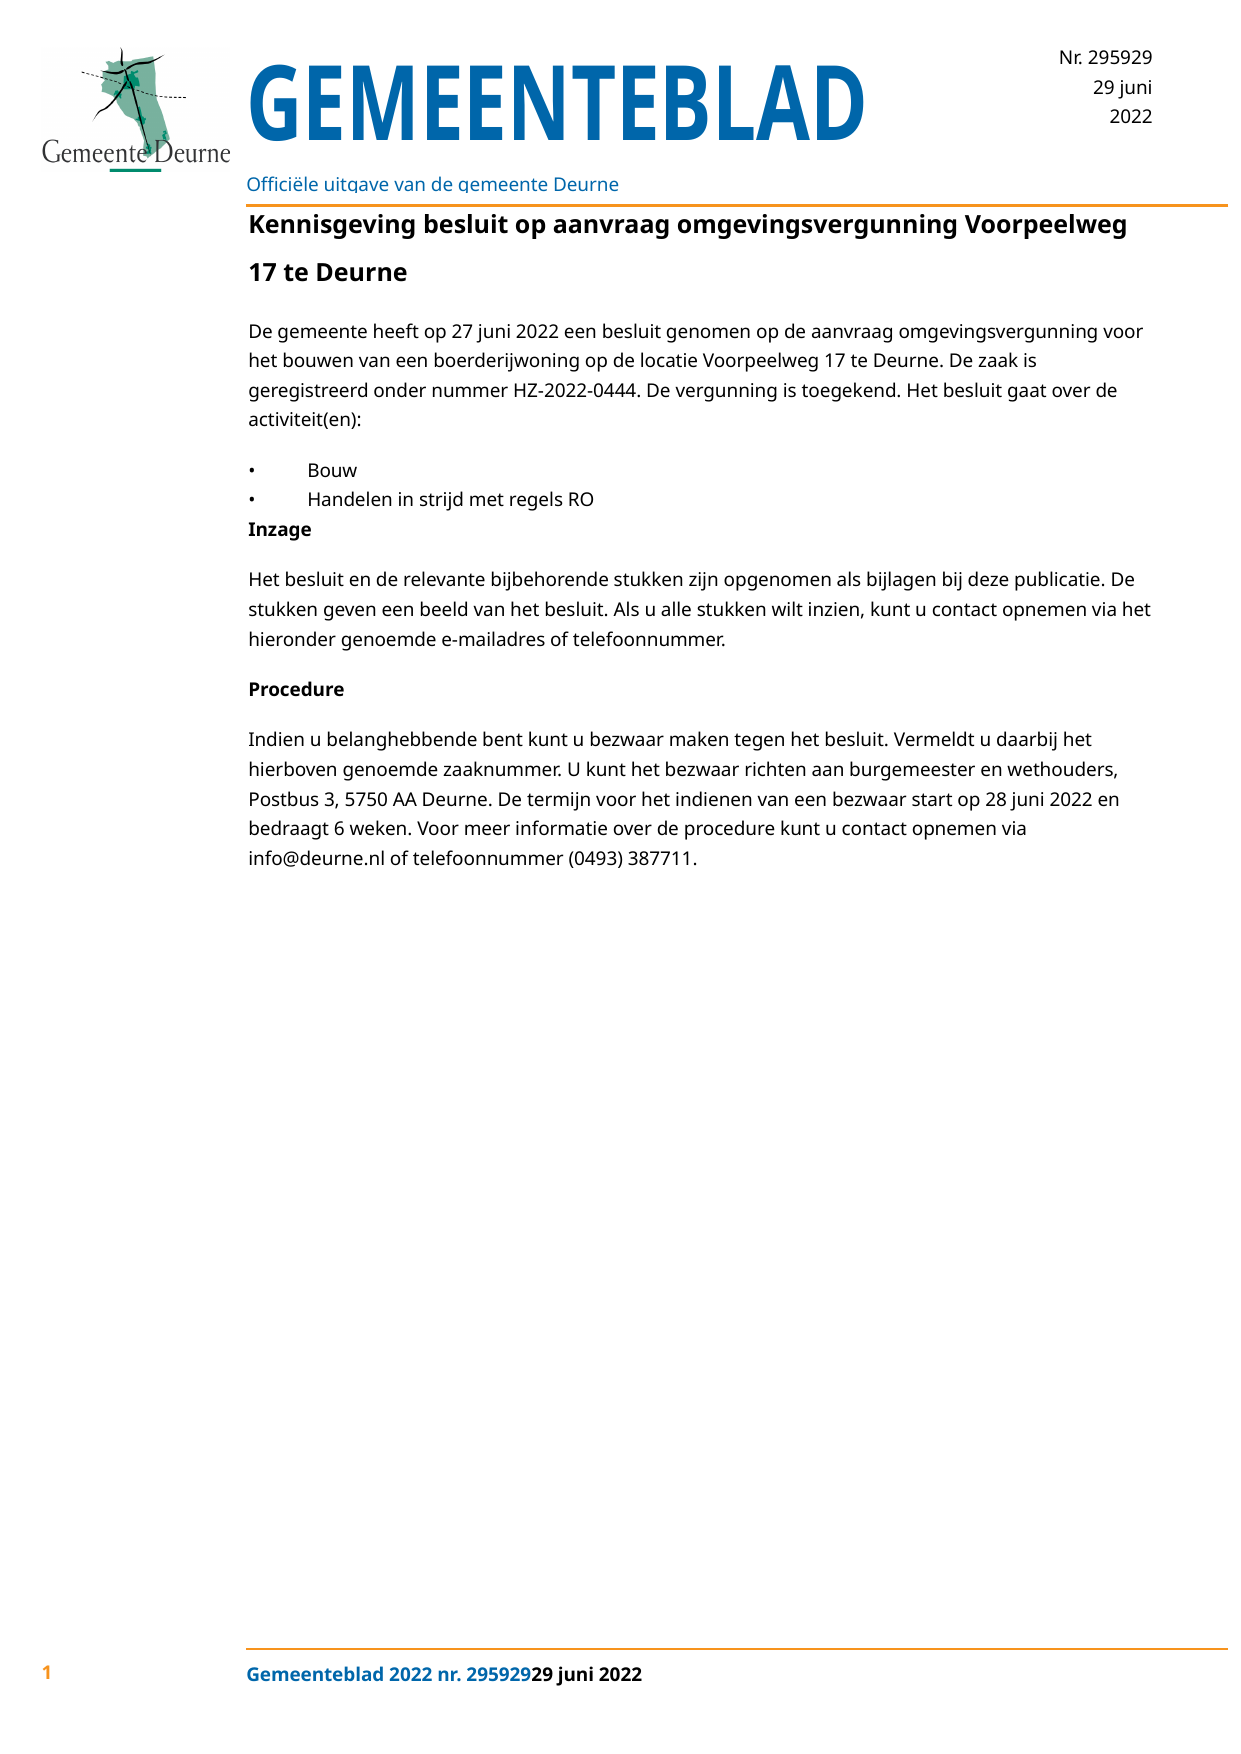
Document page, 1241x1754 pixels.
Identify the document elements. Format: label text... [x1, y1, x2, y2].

picture [41, 47, 231, 172]
list Bouw [248, 457, 1152, 483]
text Kennisgeving besluit op aanvraag omgevingsvergunning Voorpeelweg 17 te Deurne [248, 207, 1152, 288]
text Indien u belanghebbende bent kunt u bezwaar maken tegen het besluit. Vermeldt u daarbij het hierboven genoemde zaaknummer. U kunt het bezwaar richten aan burgemeester en wethouders, Postbus 3, 5750 AA Deurne. De termijn voor het indienen van een bezwaar start op 28 juni 2022 en bedraagt 6 weken. Voor meer informatie over de procedure kunt u contact opnemen via info@deurne.nl of telefoonnummer (0493) 387711. [248, 727, 1152, 871]
text Inzage [248, 516, 1152, 542]
list Handelen in strijd met regels RO [248, 487, 1152, 512]
text Procedure [248, 676, 1152, 702]
text Het besluit en de relevante bijbehorende stukken zijn opgenomen als bijlagen bij deze publicatie. De stukken geven een beeld van het besluit. Als u alle stukken wilt inzien, kunt u contact opnemen via het hieronder genoemde e-mailadres of telefoonnummer. [248, 567, 1152, 652]
text De gemeente heeft op 27 juni 2022 een besluit genomen op de aanvraag omgevingsvergunning voor het bouwen van een boerderijwoning op de locatie Voorpeelweg 17 te Deurne. De zaak is geregistreerd onder nummer HZ-2022-0444. De vergunning is toegekend. Het besluit gaat over de activiteit(en): [248, 318, 1152, 432]
